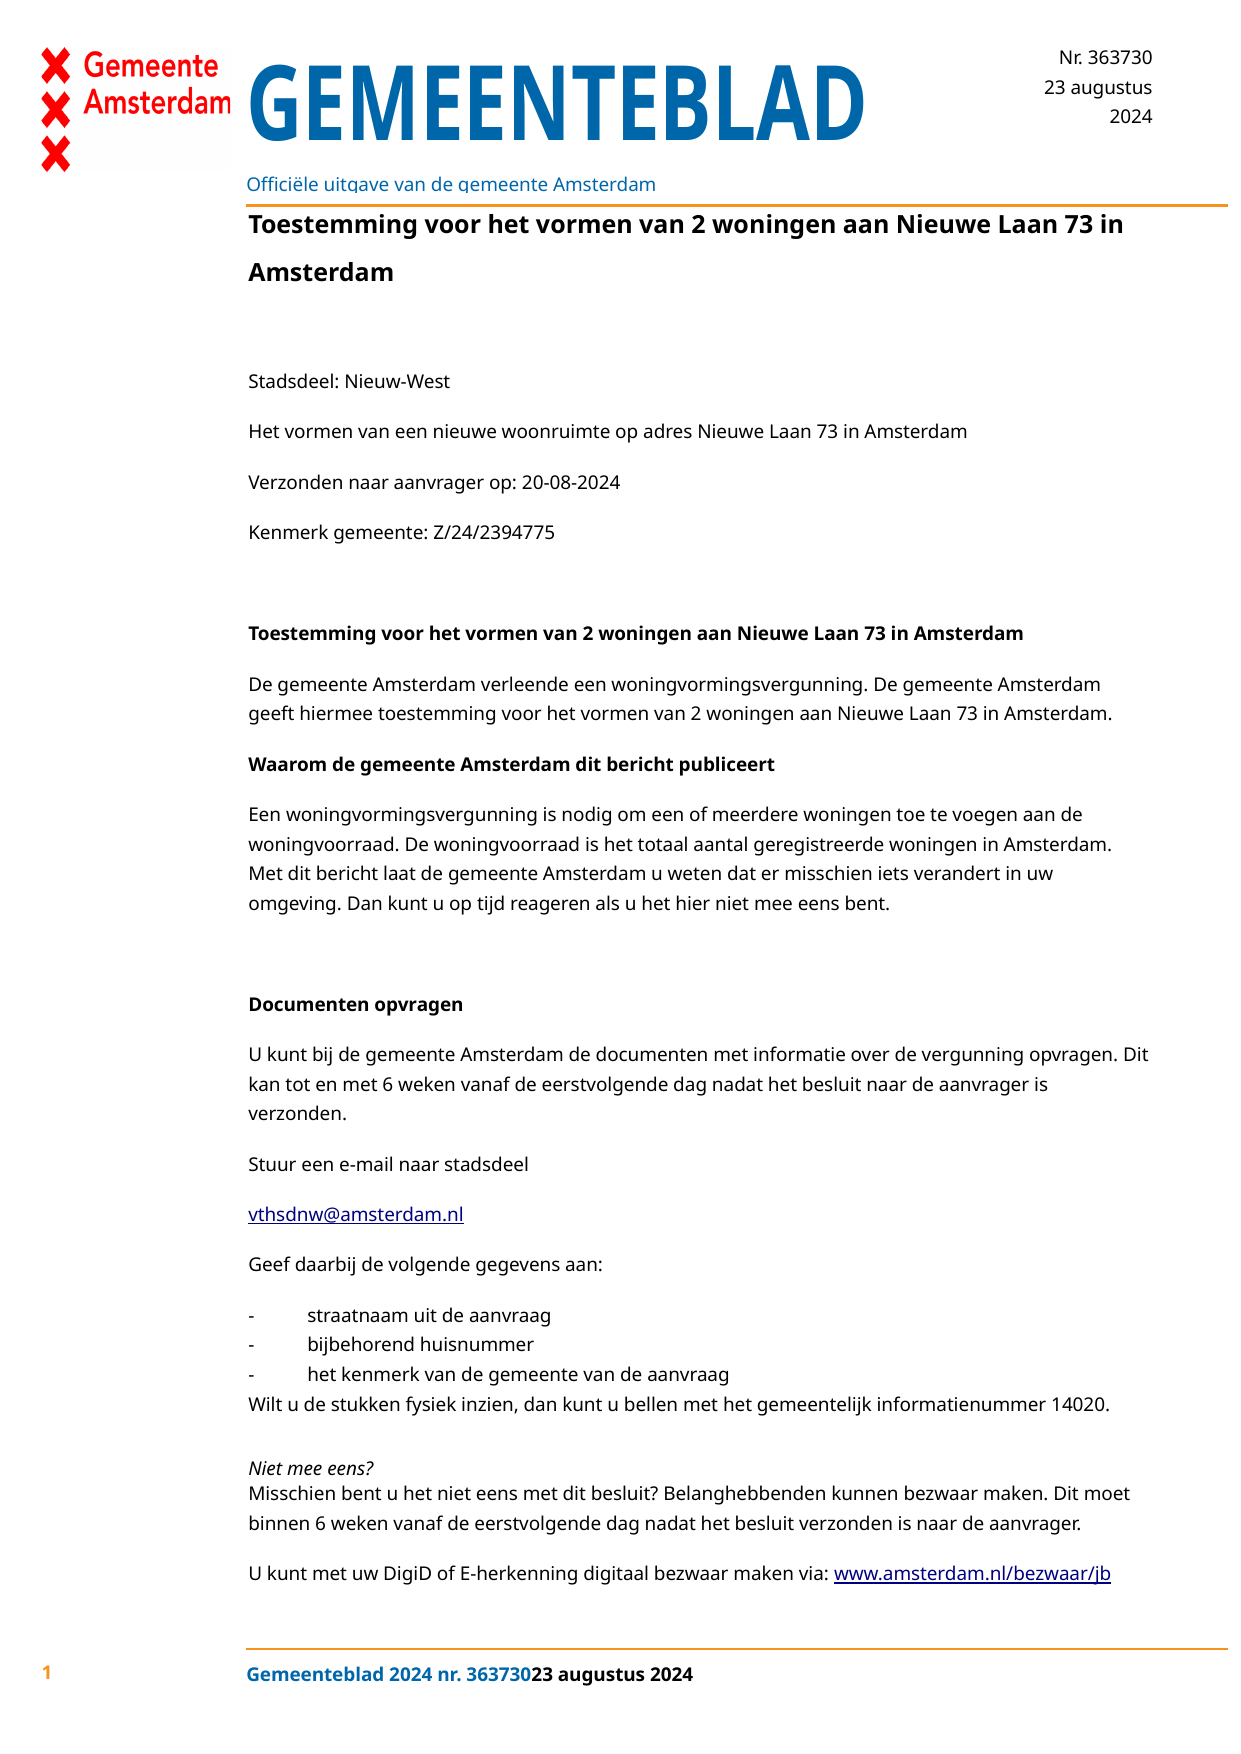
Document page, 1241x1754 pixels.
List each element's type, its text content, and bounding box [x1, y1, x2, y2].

list het kenmerk van de gemeente van de aanvraag [248, 1361, 1152, 1387]
text Wilt u de stukken fysiek inzien, dan kunt u bellen met het gemeentelijk informatienummer 14020. [248, 1391, 1152, 1417]
text vthsdnw@amsterdam.nl [248, 1201, 1152, 1227]
text Toestemming voor het vormen van 2 woningen aan Nieuwe Laan 73 in Amsterdam [248, 620, 1152, 646]
text Geef daarbij de volgende gegevens aan: [248, 1252, 1152, 1277]
text Niet mee eens? [248, 1455, 1152, 1481]
text Het vormen van een nieuwe woonruimte op adres Nieuwe Laan 73 in Amsterdam [248, 419, 1152, 444]
text Stadsdeel: Nieuw-West [248, 368, 1152, 394]
list bijbehorend huisnummer [248, 1332, 1152, 1357]
text De gemeente Amsterdam verleende een woningvormingsvergunning. De gemeente Amsterdam geeft hiermee toestemming voor het vormen van 2 woningen aan Nieuwe Laan 73 in Amsterdam. [248, 671, 1152, 726]
text Waarom de gemeente Amsterdam dit bericht publiceert [248, 751, 1152, 777]
text Verzonden naar aanvrager op: 20-08-2024 [248, 469, 1152, 495]
text U kunt bij de gemeente Amsterdam de documenten met informatie over de vergunning opvragen. Dit kan tot en met 6 weken vanaf de eerstvolgende dag nadat het besluit naar de aanvrager is verzonden. [248, 1041, 1152, 1126]
text U kunt met uw DigiD of E-herkenning digitaal bezwaar maken via: www.amsterdam.nl/bezwaar/jb [248, 1561, 1152, 1586]
text Documenten opvragen [248, 991, 1152, 1017]
text Stuur een e-mail naar stadsdeel [248, 1151, 1152, 1177]
list straatnaam uit de aanvraag [248, 1302, 1152, 1328]
text Misschien bent u het niet eens met dit besluit? Belanghebbenden kunnen bezwaar maken. Dit moet binnen 6 weken vanaf de eerstvolgende dag nadat het besluit verzonden is naar de aanvrager. [248, 1481, 1152, 1536]
text Toestemming voor het vormen van 2 woningen aan Nieuwe Laan 73 in Amsterdam [248, 207, 1152, 288]
text Kenmerk gemeente: Z/24/2394775 [248, 519, 1152, 545]
text Een woningvormingsvergunning is nodig om een of meerdere woningen toe te voegen aan de woningvoorraad. De woningvoorraad is het totaal aantal geregistreerde woningen in Amsterdam. Met dit bericht laat de gemeente Amsterdam u weten dat er misschien iets verandert in uw omgeving. Dan kunt u op tijd reageren als u het hier niet mee eens bent. [248, 801, 1152, 916]
picture [41, 47, 231, 172]
